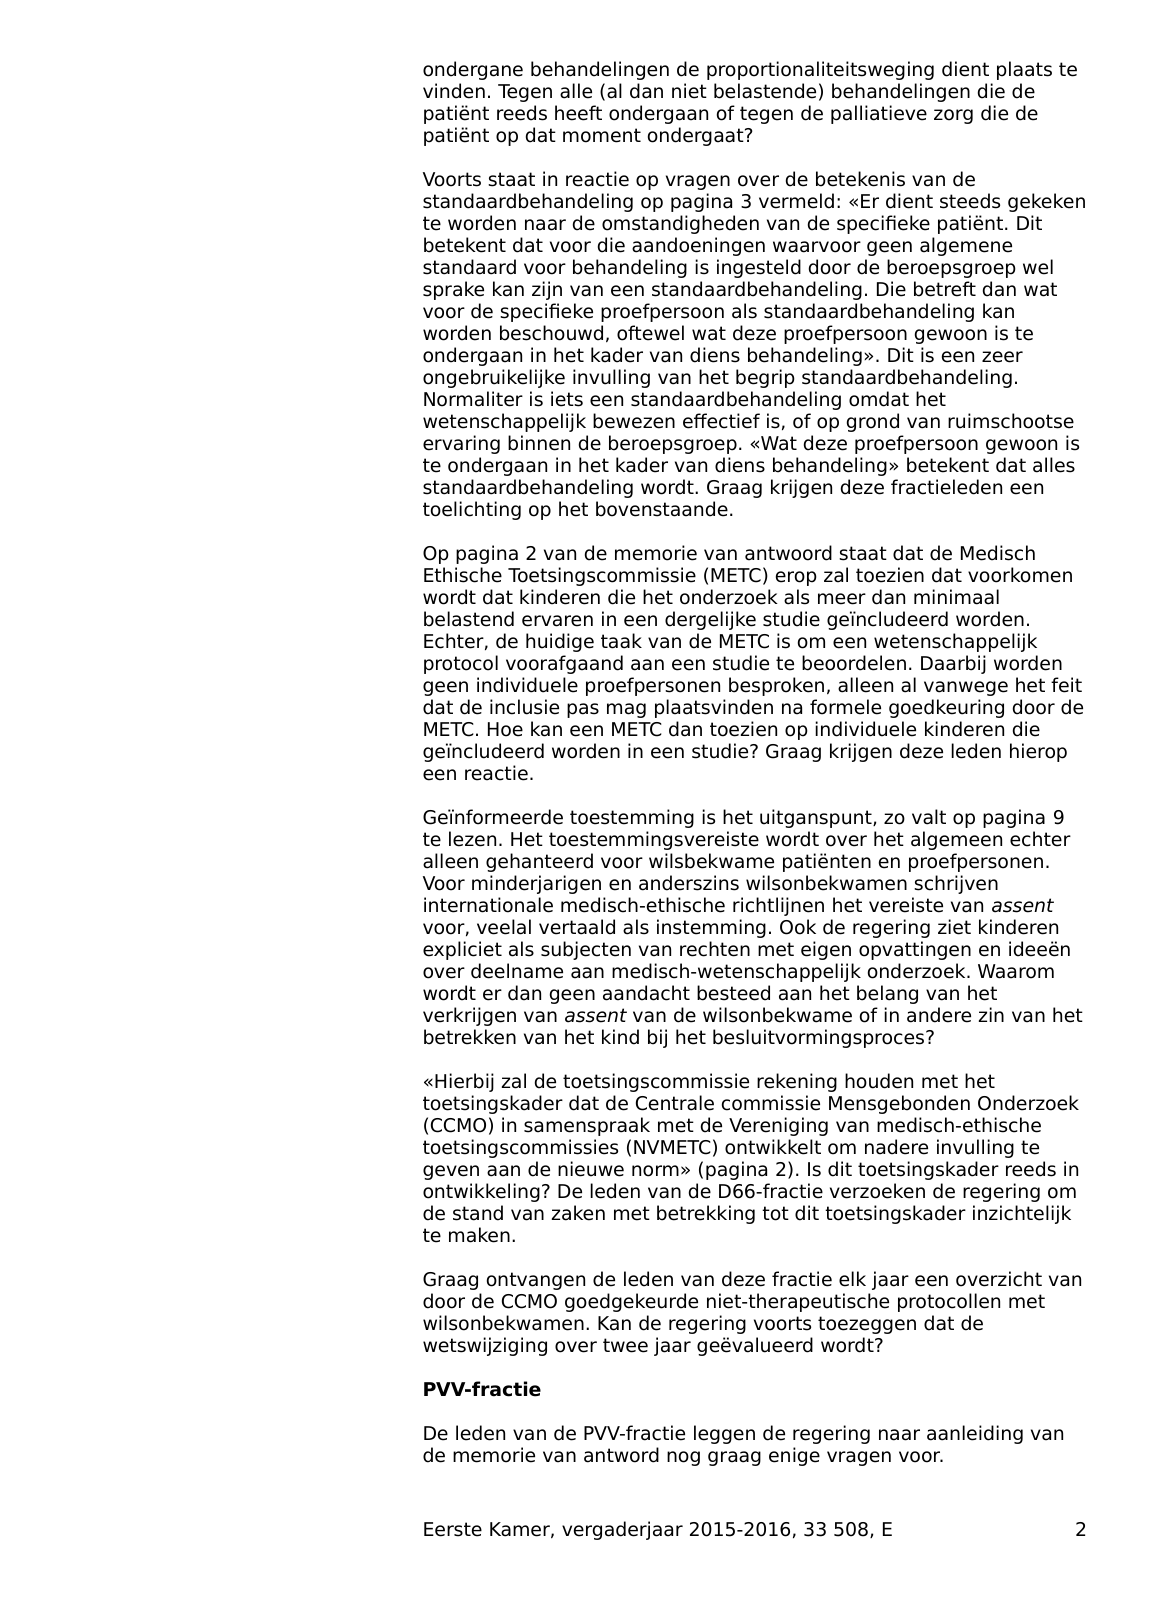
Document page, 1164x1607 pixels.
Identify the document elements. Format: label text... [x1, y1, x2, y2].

text De leden van de PVV-fractie leggen de regering naar aanleiding van de memorie van antword nog graag enige vragen voor. [422, 1423, 1087, 1467]
text ondergane behandelingen de proportionaliteitsweging dient plaats te vinden. Tegen alle (al dan niet belastende) behandelingen die de patiënt reeds heeft ondergaan of tegen de palliatieve zorg die de patiënt op dat moment ondergaat? [422, 59, 1087, 147]
subtitle PVV-fractie [422, 1379, 1087, 1401]
text Graag ontvangen de leden van deze fractie elk jaar een overzicht van door de CCMO goedgekeurde niet-therapeutische protocollen met wilsonbekwamen. Kan de regering voorts toezeggen dat de wetswijziging over twee jaar geëvalueerd wordt? [422, 1269, 1087, 1357]
text Voorts staat in reactie op vragen over de betekenis van de standaardbehandeling op pagina 3 vermeld: «Er dient steeds gekeken te worden naar de omstandigheden van de specifieke patiënt. Dit betekent dat voor die aandoeningen waarvoor geen algemene standaard voor behandeling is ingesteld door de beroepsgroep wel sprake kan zijn van een standaardbehandeling. Die betreft dan wat voor de specifieke proefpersoon als standaardbehandeling kan worden beschouwd, oftewel wat deze proefpersoon gewoon is te ondergaan in het kader van diens behandeling». Dit is een zeer ongebruikelijke invulling van het begrip standaardbehandeling. Normaliter is iets een standaardbehandeling omdat het wetenschappelijk bewezen effectief is, of op grond van ruimschootse ervaring binnen de beroepsgroep. «Wat deze proefpersoon gewoon is te ondergaan in het kader van diens behandeling» betekent dat alles standaardbehandeling wordt. Graag krijgen deze fractieleden een toelichting op het bovenstaande. [422, 169, 1087, 521]
text Op pagina 2 van de memorie van antwoord staat dat de Medisch Ethische Toetsingscommissie (METC) erop zal toezien dat voorkomen wordt dat kinderen die het onderzoek als meer dan minimaal belastend ervaren in een dergelijke studie geïncludeerd worden. Echter, de huidige taak van de METC is om een wetenschappelijk protocol voorafgaand aan een studie te beoordelen. Daarbij worden geen individuele proefpersonen besproken, alleen al vanwege het feit dat de inclusie pas mag plaatsvinden na formele goedkeuring door de METC. Hoe kan een METC dan toezien op individuele kinderen die geïncludeerd worden in een studie? Graag krijgen deze leden hierop een reactie. [422, 543, 1087, 785]
text «Hierbij zal de toetsingscommissie rekening houden met het toetsingskader dat de Centrale commissie Mensgebonden Onderzoek (CCMO) in samenspraak met de Vereniging van medisch-ethische toetsingscommissies (NVMETC) ontwikkelt om nadere invulling te geven aan de nieuwe norm» (pagina 2). Is dit toetsingskader reeds in ontwikkeling? De leden van de D66-fractie verzoeken de regering om de stand van zaken met betrekking tot dit toetsingskader inzichtelijk te maken. [422, 1071, 1087, 1247]
text Geïnformeerde toestemming is het uitganspunt, zo valt op pagina 9 te lezen. Het toestemmingsvereiste wordt over het algemeen echter alleen gehanteerd voor wilsbekwame patiënten en proefpersonen. Voor minderjarigen en anderszins wilsonbekwamen schrijven internationale medisch-ethische richtlijnen het vereiste van assent voor, veelal vertaald als instemming. Ook de regering ziet kinderen expliciet als subjecten van rechten met eigen opvattingen en ideeën over deelname aan medisch-wetenschappelijk onderzoek. Waarom wordt er dan geen aandacht besteed aan het belang van het verkrijgen van assent van de wilsonbekwame of in andere zin van het betrekken van het kind bij het besluitvormingsproces? [422, 807, 1087, 1049]
